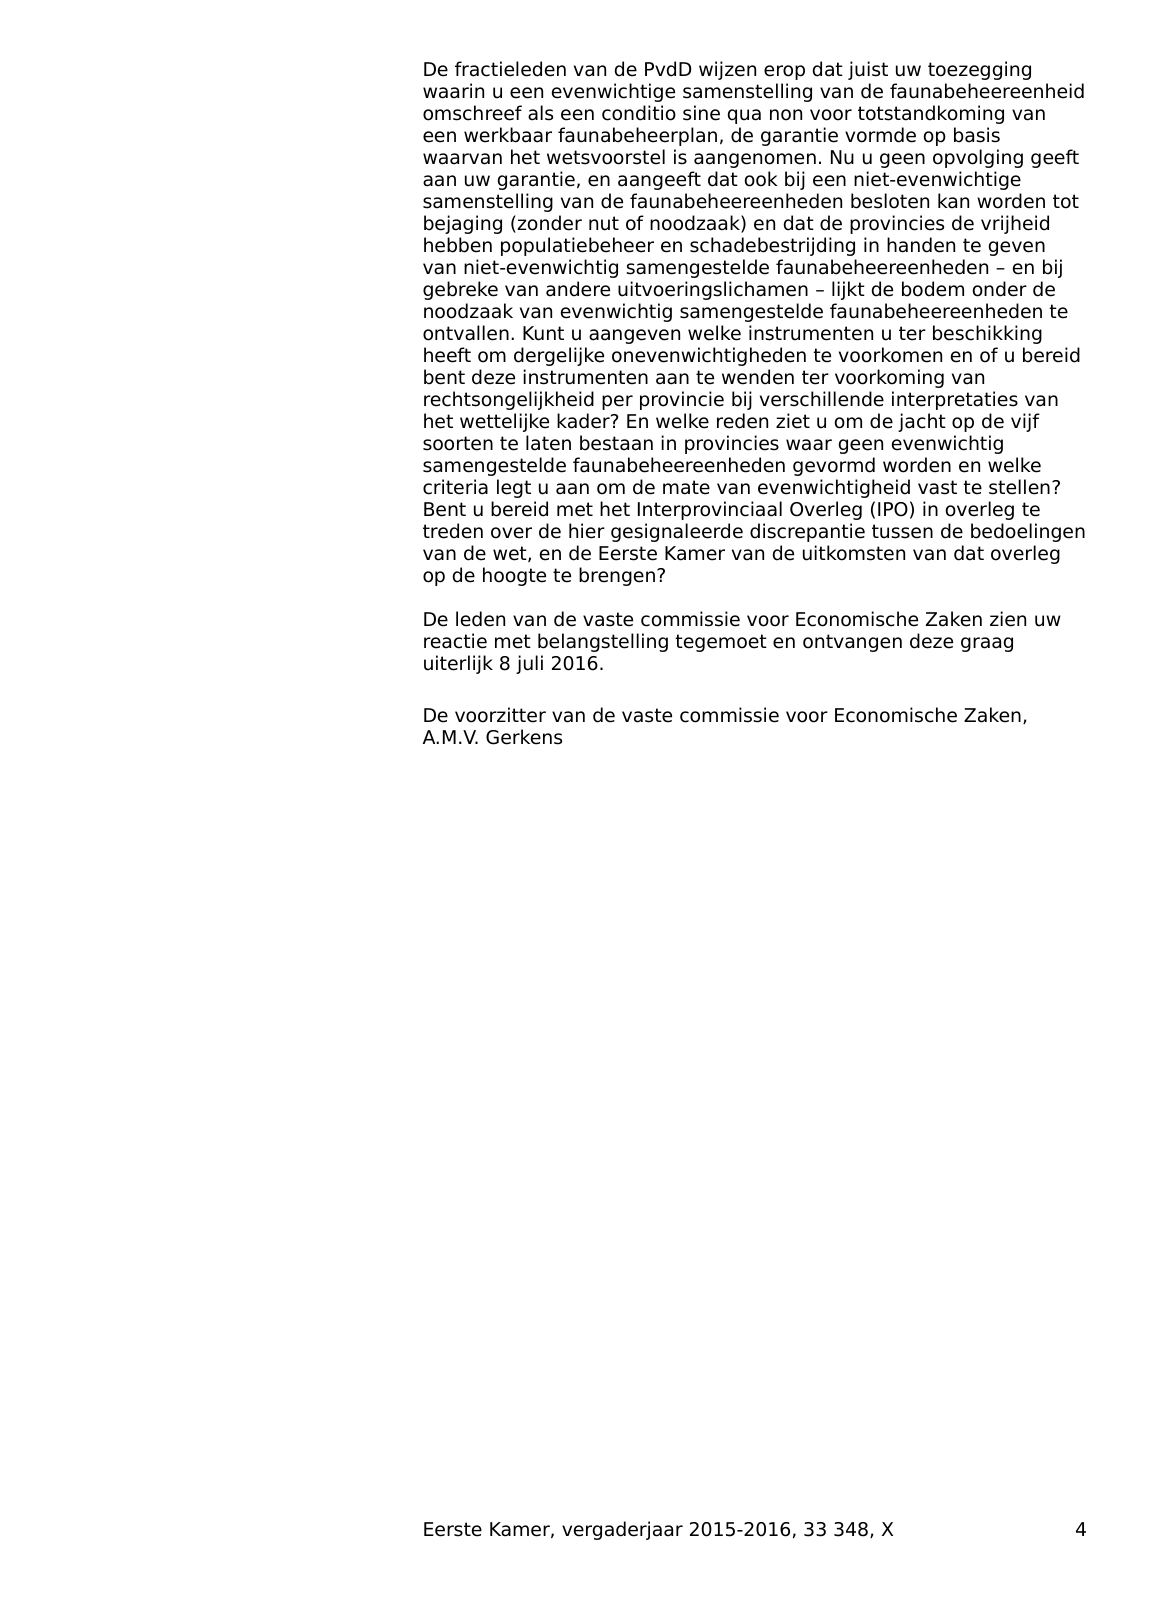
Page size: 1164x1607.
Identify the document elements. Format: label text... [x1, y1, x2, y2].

text De leden van de vaste commissie voor Economische Zaken zien uw reactie met belangstelling tegemoet en ontvangen deze graag uiterlijk 8 juli 2016. [422, 609, 1087, 675]
text De voorzitter van de vaste commissie voor Economische Zaken, A.M.V. Gerkens [422, 705, 1087, 749]
text De fractieleden van de PvdD wijzen erop dat juist uw toezegging waarin u een evenwichtige samenstelling van de faunabeheereenheid omschreef als een conditio sine qua non voor totstandkoming van een werkbaar faunabeheerplan, de garantie vormde op basis waarvan het wetsvoorstel is aangenomen. Nu u geen opvolging geeft aan uw garantie, en aangeeft dat ook bij een niet-evenwichtige samenstelling van de faunabeheereenheden besloten kan worden tot bejaging (zonder nut of noodzaak) en dat de provincies de vrijheid hebben populatiebeheer en schadebestrijding in handen te geven van niet-evenwichtig samengestelde faunabeheereenheden – en bij gebreke van andere uitvoeringslichamen – lijkt de bodem onder de noodzaak van evenwichtig samengestelde faunabeheereenheden te ontvallen. Kunt u aangeven welke instrumenten u ter beschikking heeft om dergelijke onevenwichtigheden te voorkomen en of u bereid bent deze instrumenten aan te wenden ter voorkoming van rechtsongelijkheid per provincie bij verschillende interpretaties van het wettelijke kader? En welke reden ziet u om de jacht op de vijf soorten te laten bestaan in provincies waar geen evenwichtig samengestelde faunabeheereenheden gevormd worden en welke criteria legt u aan om de mate van evenwichtigheid vast te stellen? Bent u bereid met het Interprovinciaal Overleg (IPO) in overleg te treden over de hier gesignaleerde discrepantie tussen de bedoelingen van de wet, en de Eerste Kamer van de uitkomsten van dat overleg op de hoogte te brengen? [422, 59, 1087, 587]
